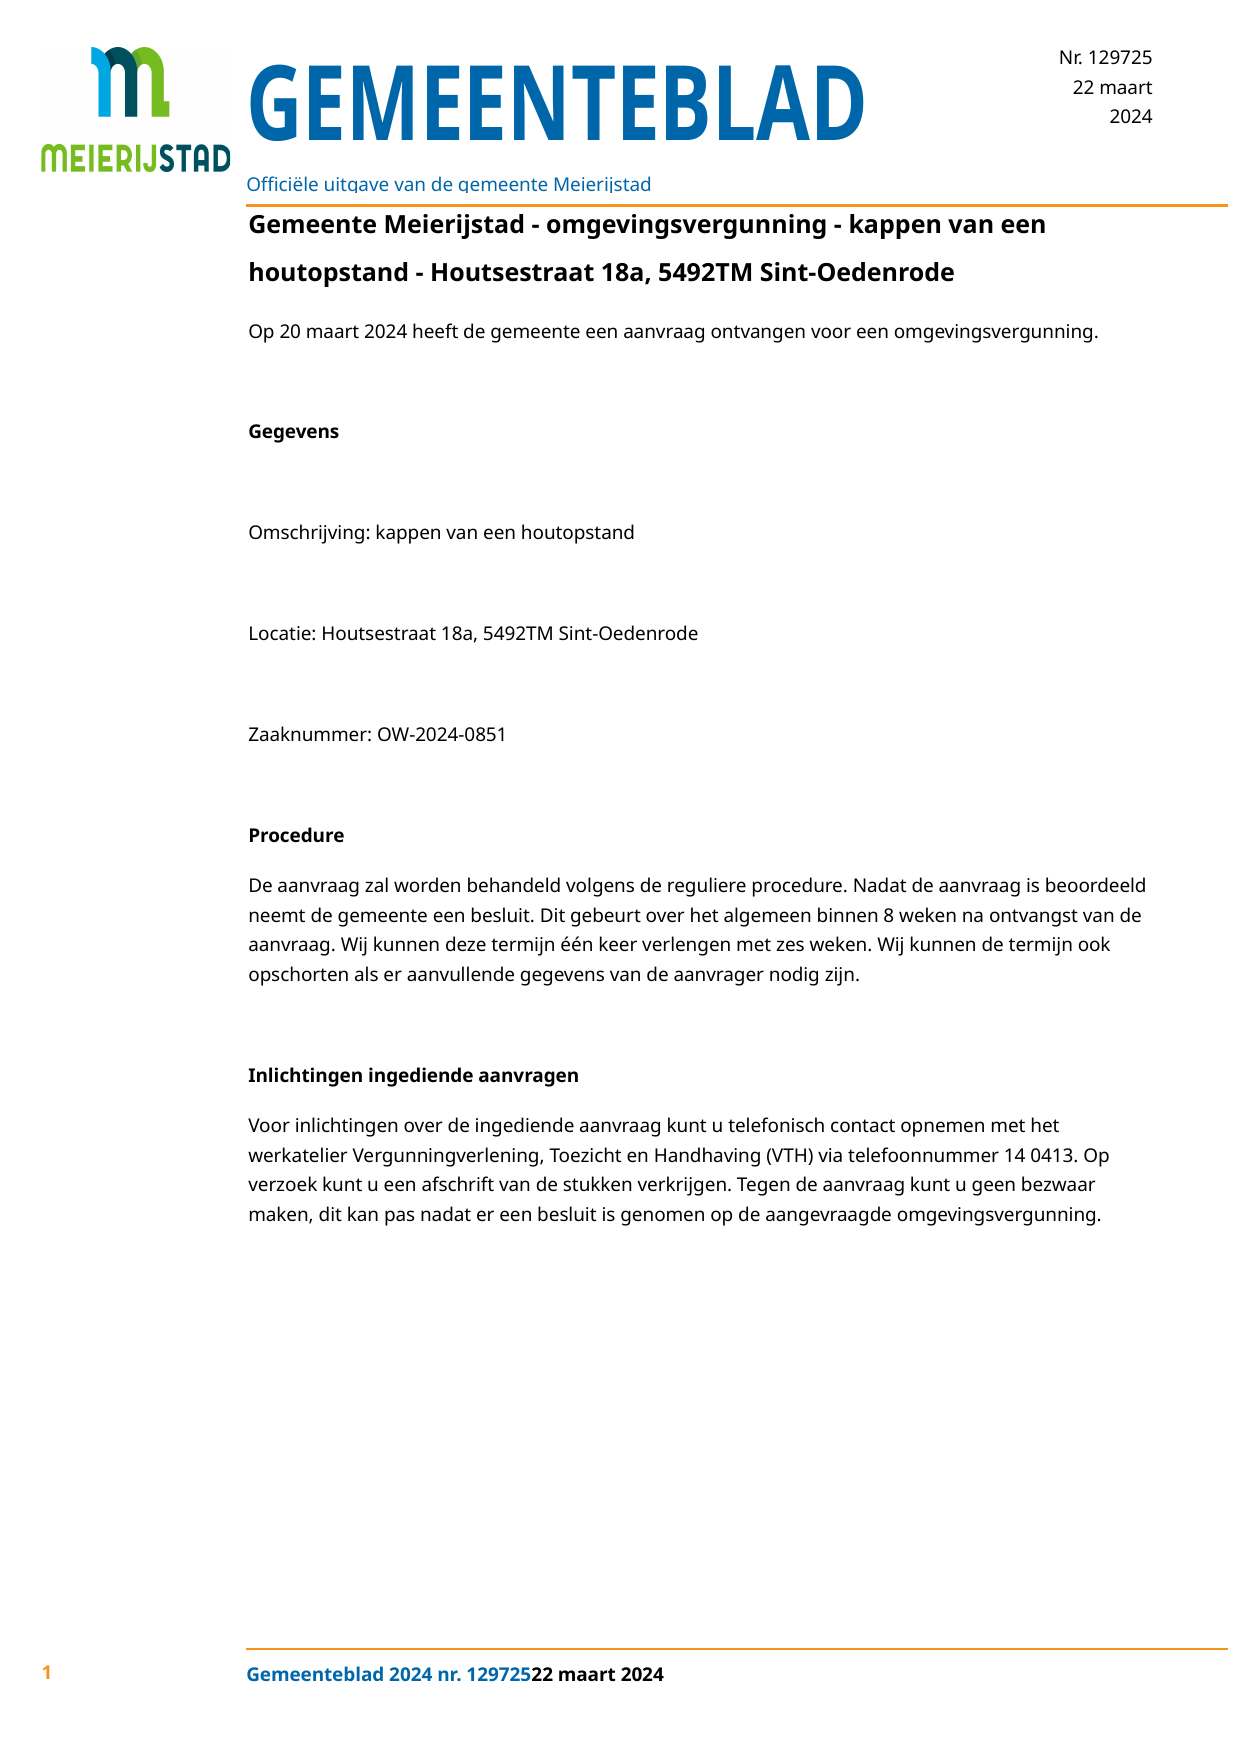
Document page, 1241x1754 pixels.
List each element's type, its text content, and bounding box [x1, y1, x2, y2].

text Gegevens [248, 419, 1152, 444]
text De aanvraag zal worden behandeld volgens de reguliere procedure. Nadat de aanvraag is beoordeeld neemt de gemeente een besluit. Dit gebeurt over het algemeen binnen 8 weken na ontvangst van de aanvraag. Wij kunnen deze termijn één keer verlengen met zes weken. Wij kunnen de termijn ook opschorten als er aanvullende gegevens van de aanvrager nodig zijn. [248, 872, 1152, 987]
text Op 20 maart 2024 heeft de gemeente een aanvraag ontvangen voor een omgevingsvergunning. [248, 318, 1152, 344]
text Omschrijving: kappen van een houtopstand [248, 519, 1152, 545]
text Locatie: Houtsestraat 18a, 5492TM Sint-Oedenrode [248, 620, 1152, 646]
text Inlichtingen ingediende aanvragen [248, 1062, 1152, 1088]
text Zaaknummer: OW-2024-0851 [248, 721, 1152, 747]
text Gemeente Meierijstad - omgevingsvergunning - kappen van een houtopstand - Houtsestraat 18a, 5492TM Sint-Oedenrode [248, 207, 1152, 288]
text Voor inlichtingen over de ingediende aanvraag kunt u telefonisch contact opnemen met het werkatelier Vergunningverlening, Toezicht en Handhaving (VTH) via telefoonnummer 14 0413. Op verzoek kunt u een afschrift van de stukken verkrijgen. Tegen de aanvraag kunt u geen bezwaar maken, dit kan pas nadat er een besluit is genomen op de aangevraagde omgevingsvergunning. [248, 1112, 1152, 1227]
picture [41, 47, 231, 172]
text Procedure [248, 822, 1152, 848]
